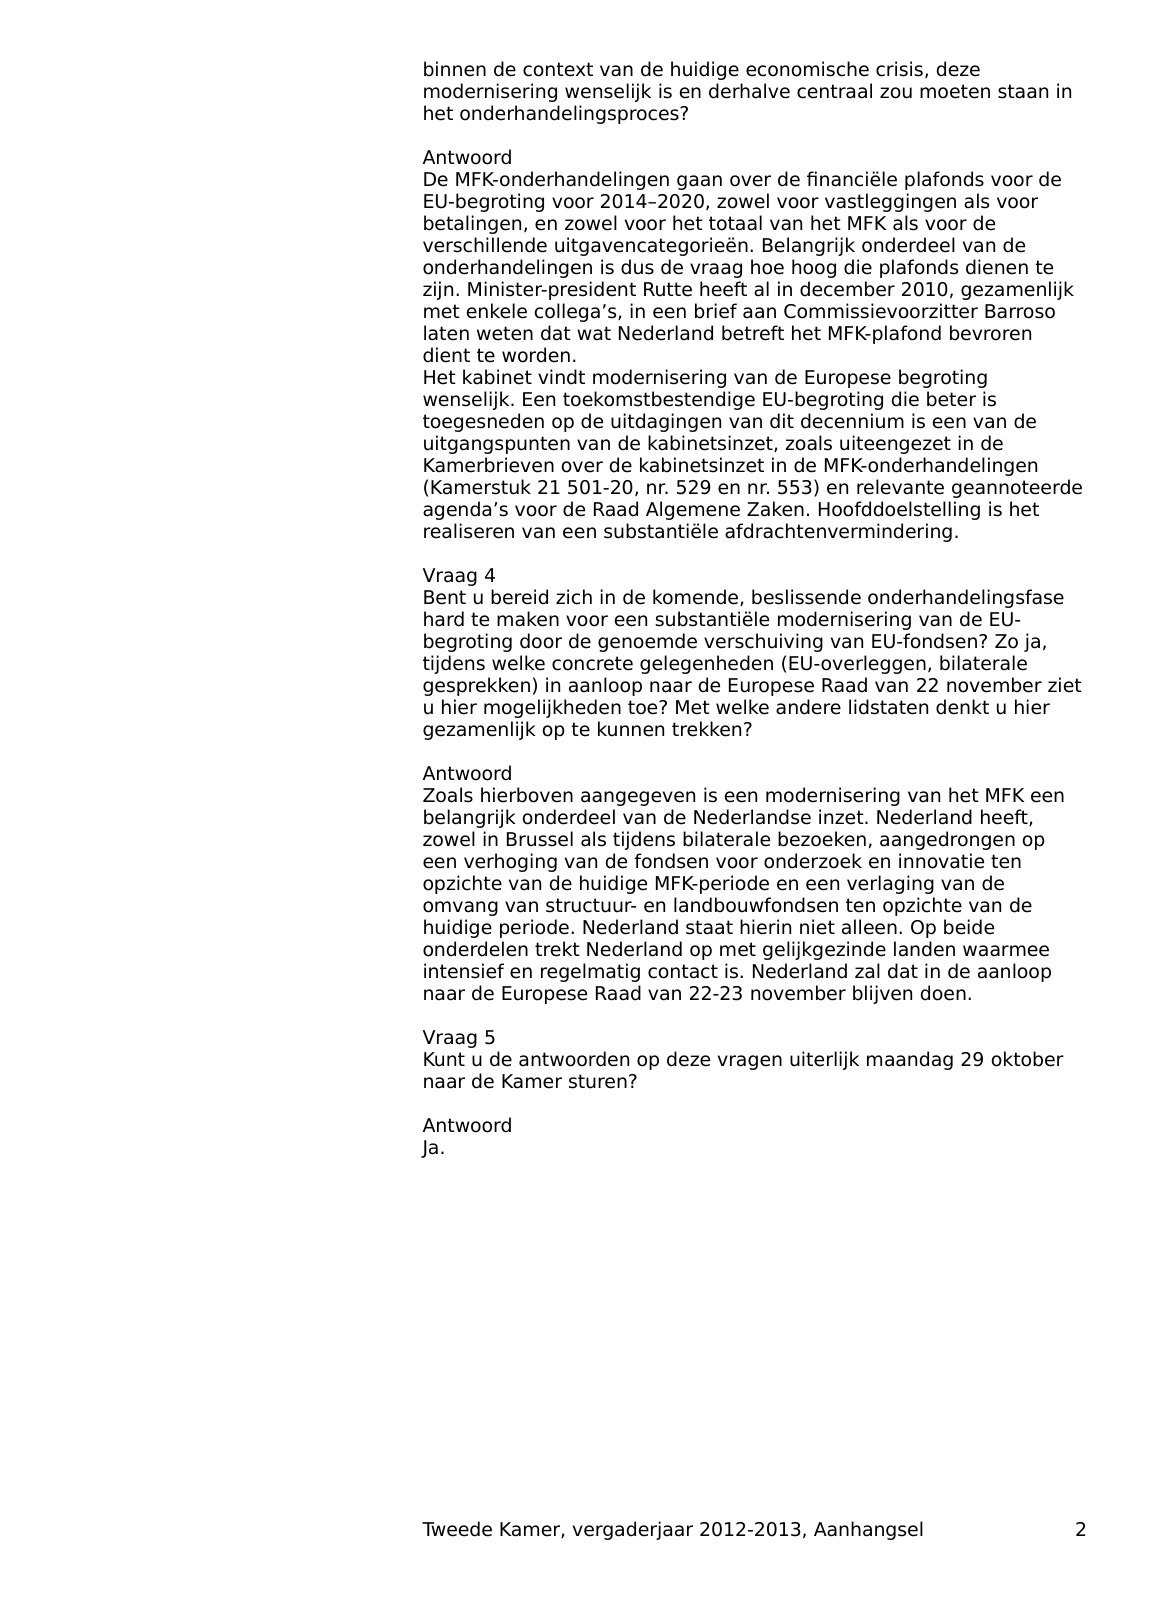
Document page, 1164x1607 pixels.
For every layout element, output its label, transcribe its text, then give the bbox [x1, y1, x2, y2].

text Het kabinet vindt modernisering van de Europese begroting wenselijk. Een toekomstbestendige EU-begroting die beter is toegesneden op de uitdagingen van dit decennium is een van de uitgangspunten van de kabinetsinzet, zoals uiteengezet in de Kamerbrieven over de kabinetsinzet in de MFK-onderhandelingen (Kamerstuk 21 501-20, nr. 529 en nr. 553) en relevante geannoteerde agenda’s voor de Raad Algemene Zaken. Hoofddoelstelling is het realiseren van een substantiële afdrachtenvermindering. [422, 367, 1087, 543]
text Antwoord [422, 763, 1087, 785]
text Ja. [422, 1137, 1087, 1159]
text Zoals hierboven aangegeven is een modernisering van het MFK een belangrijk onderdeel van de Nederlandse inzet. Nederland heeft, zowel in Brussel als tijdens bilaterale bezoeken, aangedrongen op een verhoging van de fondsen voor onderzoek en innovatie ten opzichte van de huidige MFK-periode en een verlaging van de omvang van structuur- en landbouwfondsen ten opzichte van de huidige periode. Nederland staat hierin niet alleen. Op beide onderdelen trekt Nederland op met gelijkgezinde landen waarmee intensief en regelmatig contact is. Nederland zal dat in de aanloop naar de Europese Raad van 22-23 november blijven doen. [422, 785, 1087, 1005]
text Bent u bereid zich in de komende, beslissende onderhandelingsfase hard te maken voor een substantiële modernisering van de EU-begroting door de genoemde verschuiving van EU-fondsen? Zo ja, tijdens welke concrete gelegenheden (EU-overleggen, bilaterale gesprekken) in aanloop naar de Europese Raad van 22 november ziet u hier mogelijkheden toe? Met welke andere lidstaten denkt u hier gezamenlijk op te kunnen trekken? [422, 587, 1087, 741]
text binnen de context van de huidige economische crisis, deze modernisering wenselijk is en derhalve centraal zou moeten staan in het onderhandelingsproces? [422, 59, 1087, 125]
text Vraag 4 [422, 565, 1087, 587]
text Antwoord [422, 1115, 1087, 1137]
text De MFK-onderhandelingen gaan over de financiële plafonds voor de EU-begroting voor 2014–2020, zowel voor vastleggingen als voor betalingen, en zowel voor het totaal van het MFK als voor de verschillende uitgavencategorieën. Belangrijk onderdeel van de onderhandelingen is dus de vraag hoe hoog die plafonds dienen te zijn. Minister-president Rutte heeft al in december 2010, gezamenlijk met enkele collega’s, in een brief aan Commissievoorzitter Barroso laten weten dat wat Nederland betreft het MFK-plafond bevroren dient te worden. [422, 169, 1087, 367]
text Kunt u de antwoorden op deze vragen uiterlijk maandag 29 oktober naar de Kamer sturen? [422, 1049, 1087, 1093]
text Vraag 5 [422, 1027, 1087, 1049]
text Antwoord [422, 147, 1087, 169]
